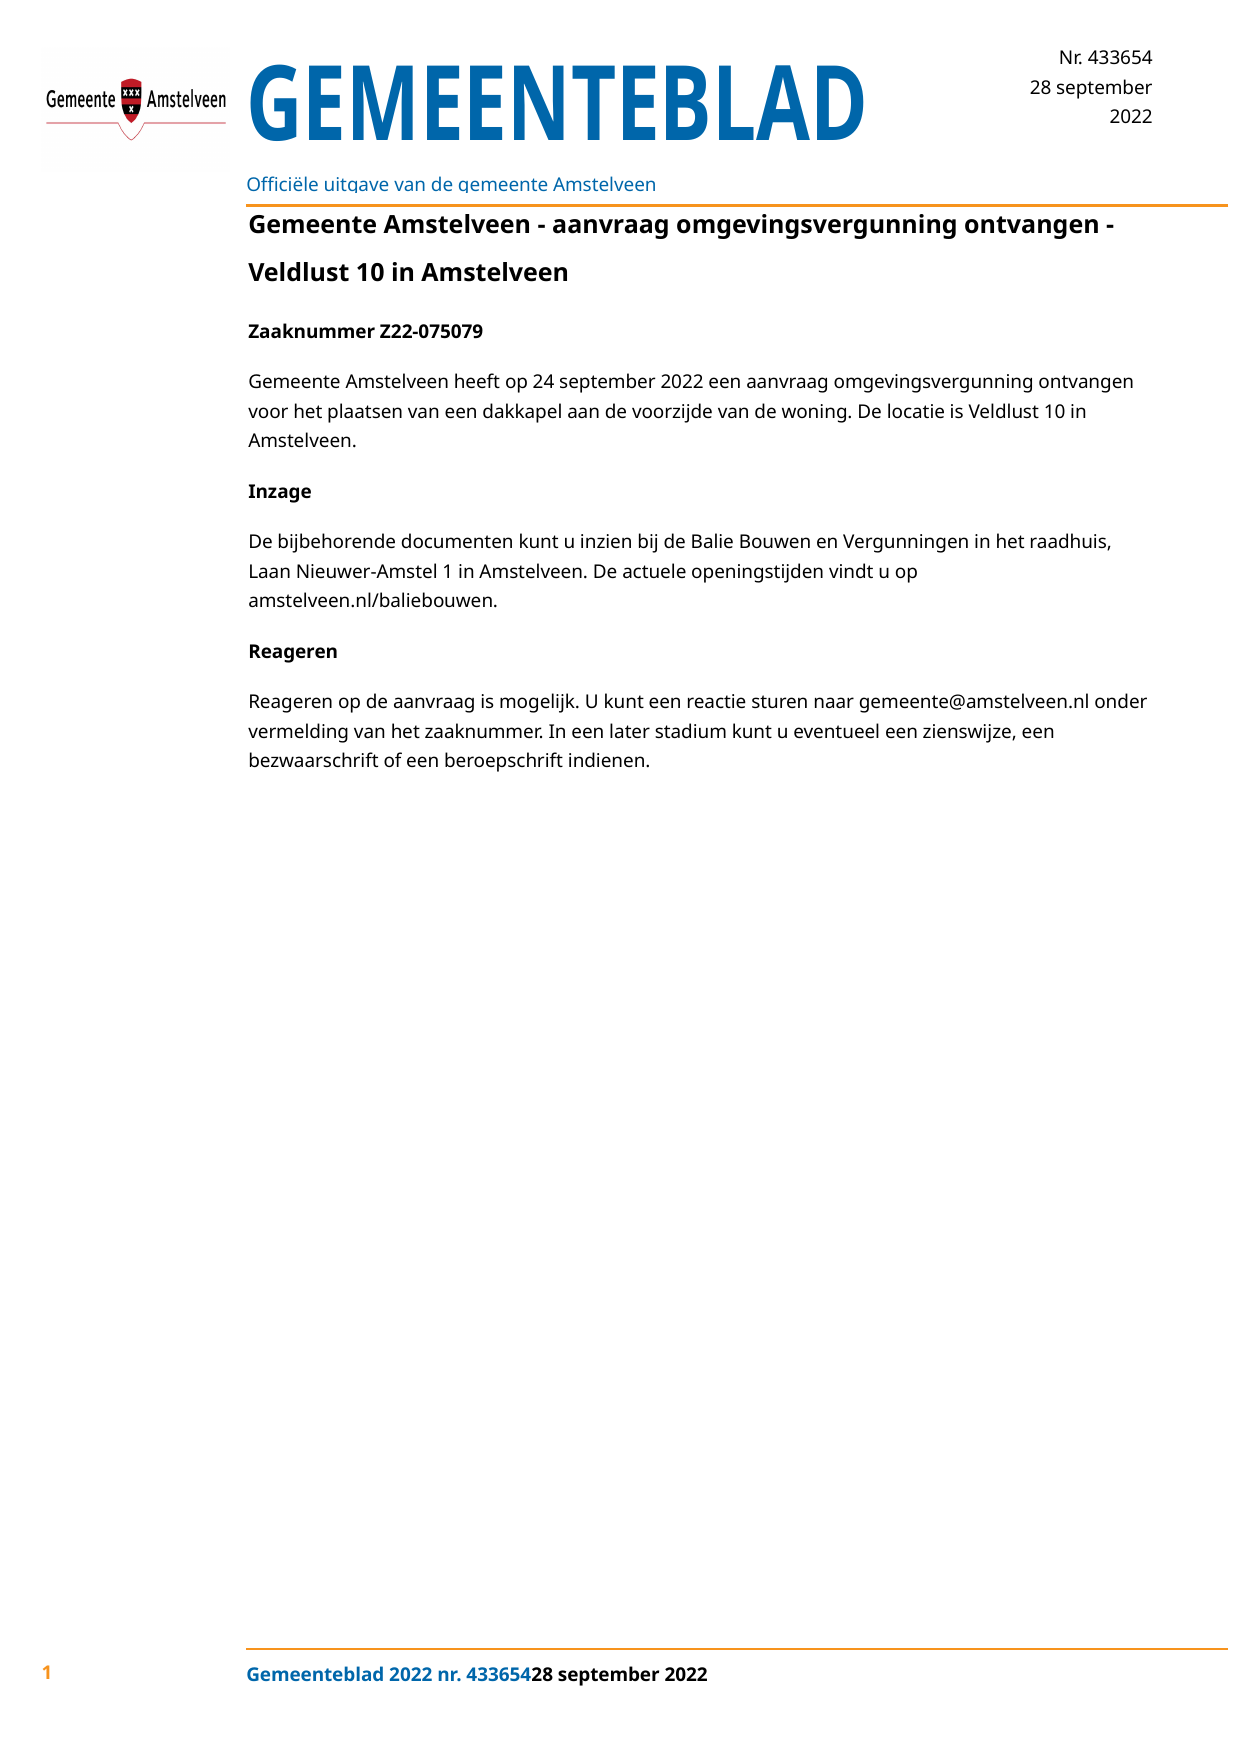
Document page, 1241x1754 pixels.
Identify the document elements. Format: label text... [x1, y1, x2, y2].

text Gemeente Amstelveen heeft op 24 september 2022 een aanvraag omgevingsvergunning ontvangen voor het plaatsen van een dakkapel aan de voorzijde van de woning. De locatie is Veldlust 10 in Amstelveen. [248, 368, 1152, 453]
text Reageren [248, 638, 1152, 664]
text De bijbehorende documenten kunt u inzien bij de Balie Bouwen en Vergunningen in het raadhuis, Laan Nieuwer-Amstel 1 in Amstelveen. De actuele openingstijden vindt u op amstelveen.nl/baliebouwen. [248, 528, 1152, 613]
text Gemeente Amstelveen - aanvraag omgevingsvergunning ontvangen - Veldlust 10 in Amstelveen [248, 207, 1152, 288]
text Reageren op de aanvraag is mogelijk. U kunt een reactie sturen naar gemeente@amstelveen.nl onder vermelding van het zaaknummer. In een later stadium kunt u eventueel een zienswijze, een bezwaarschrift of een beroepschrift indienen. [248, 688, 1152, 773]
text Inzage [248, 478, 1152, 504]
picture [41, 47, 231, 172]
text Zaaknummer Z22-075079 [248, 318, 1152, 344]
